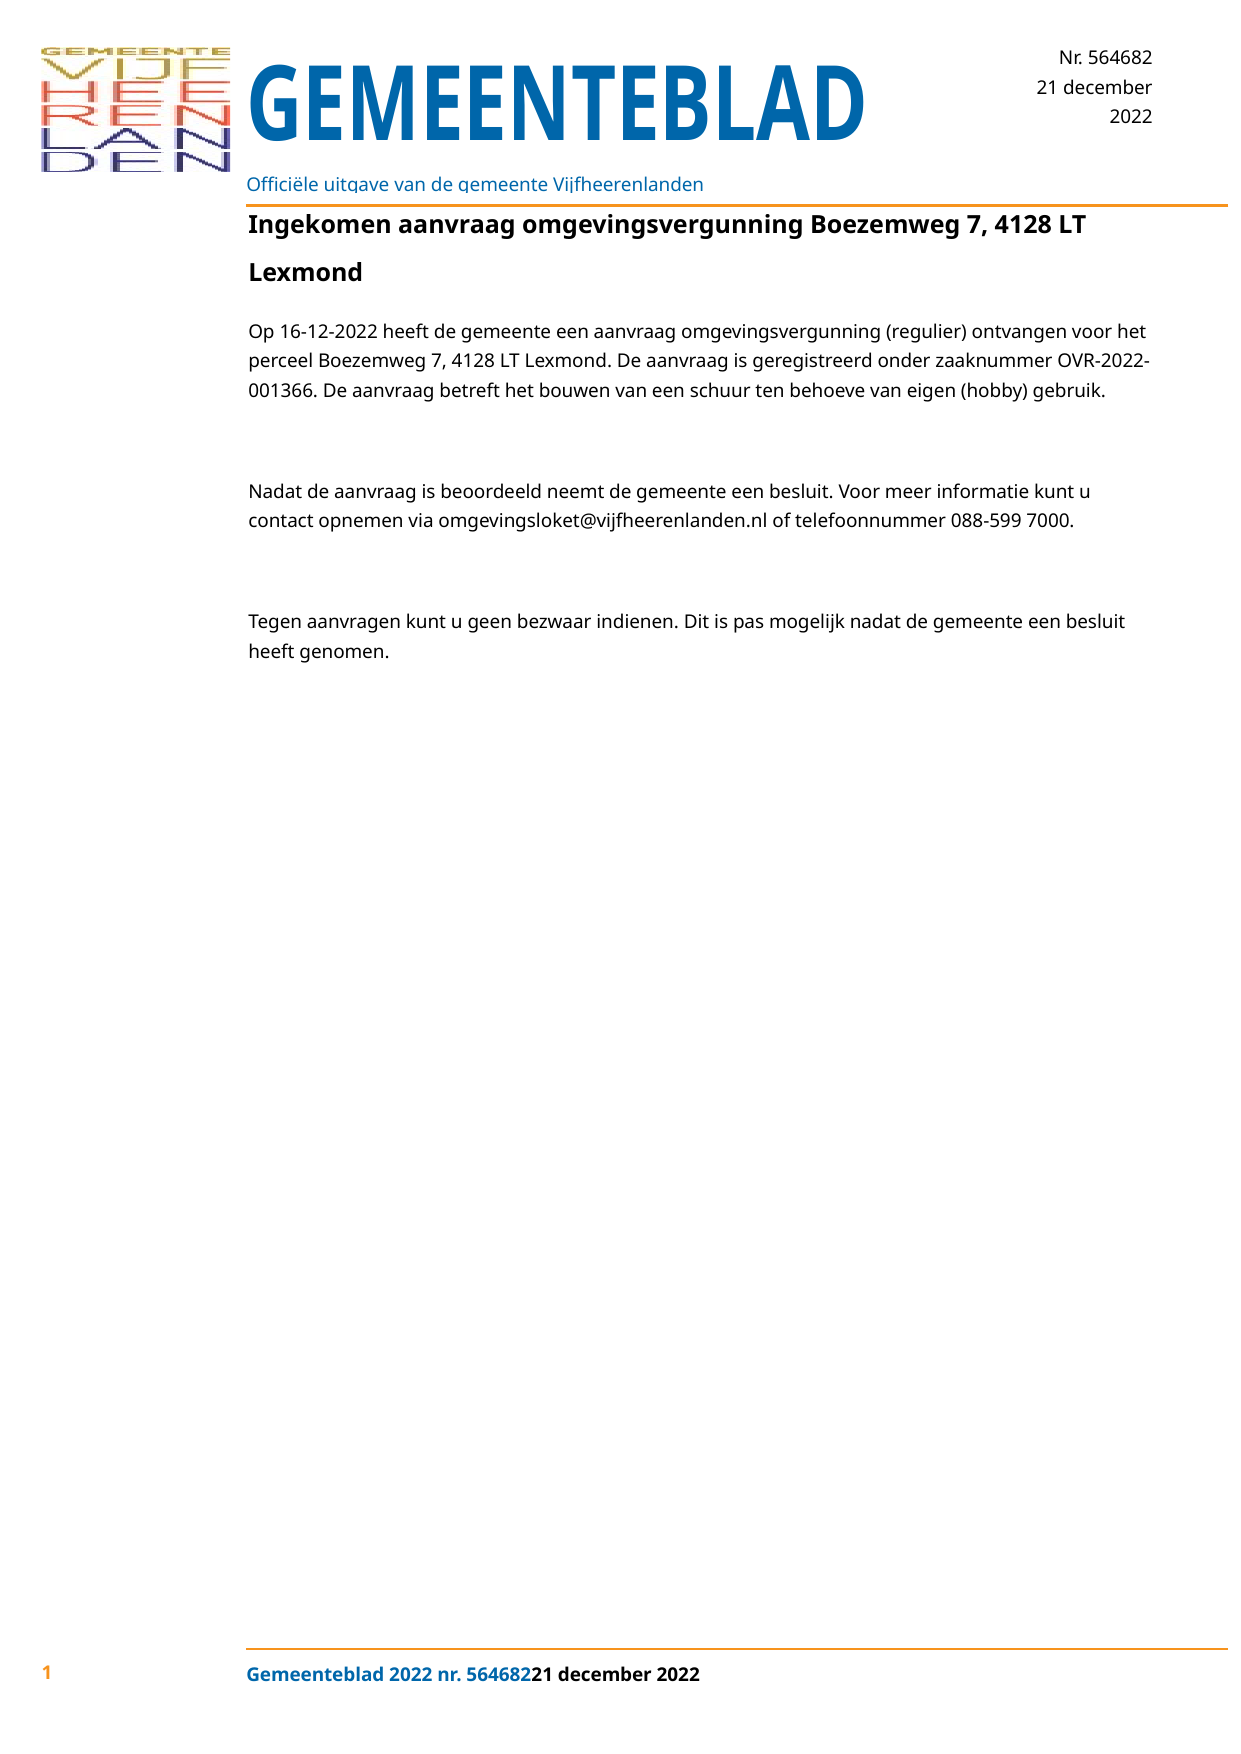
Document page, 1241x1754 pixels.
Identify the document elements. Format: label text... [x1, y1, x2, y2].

text Tegen aanvragen kunt u geen bezwaar indienen. Dit is pas mogelijk nadat de gemeente een besluit heeft genomen. [248, 608, 1152, 664]
text Ingekomen aanvraag omgevingsvergunning Boezemweg 7, 4128 LT Lexmond [248, 207, 1152, 288]
text Op 16-12-2022 heeft de gemeente een aanvraag omgevingsvergunning (regulier) ontvangen voor het perceel Boezemweg 7, 4128 LT Lexmond. De aanvraag is geregistreerd onder zaaknummer OVR-2022-001366. De aanvraag betreft het bouwen van een schuur ten behoeve van eigen (hobby) gebruik. [248, 318, 1152, 403]
picture [41, 47, 231, 172]
text Nadat de aanvraag is beoordeeld neemt de gemeente een besluit. Voor meer informatie kunt u contact opnemen via omgevingsloket@vijfheerenlanden.nl of telefoonnummer 088-599 7000. [248, 478, 1152, 533]
